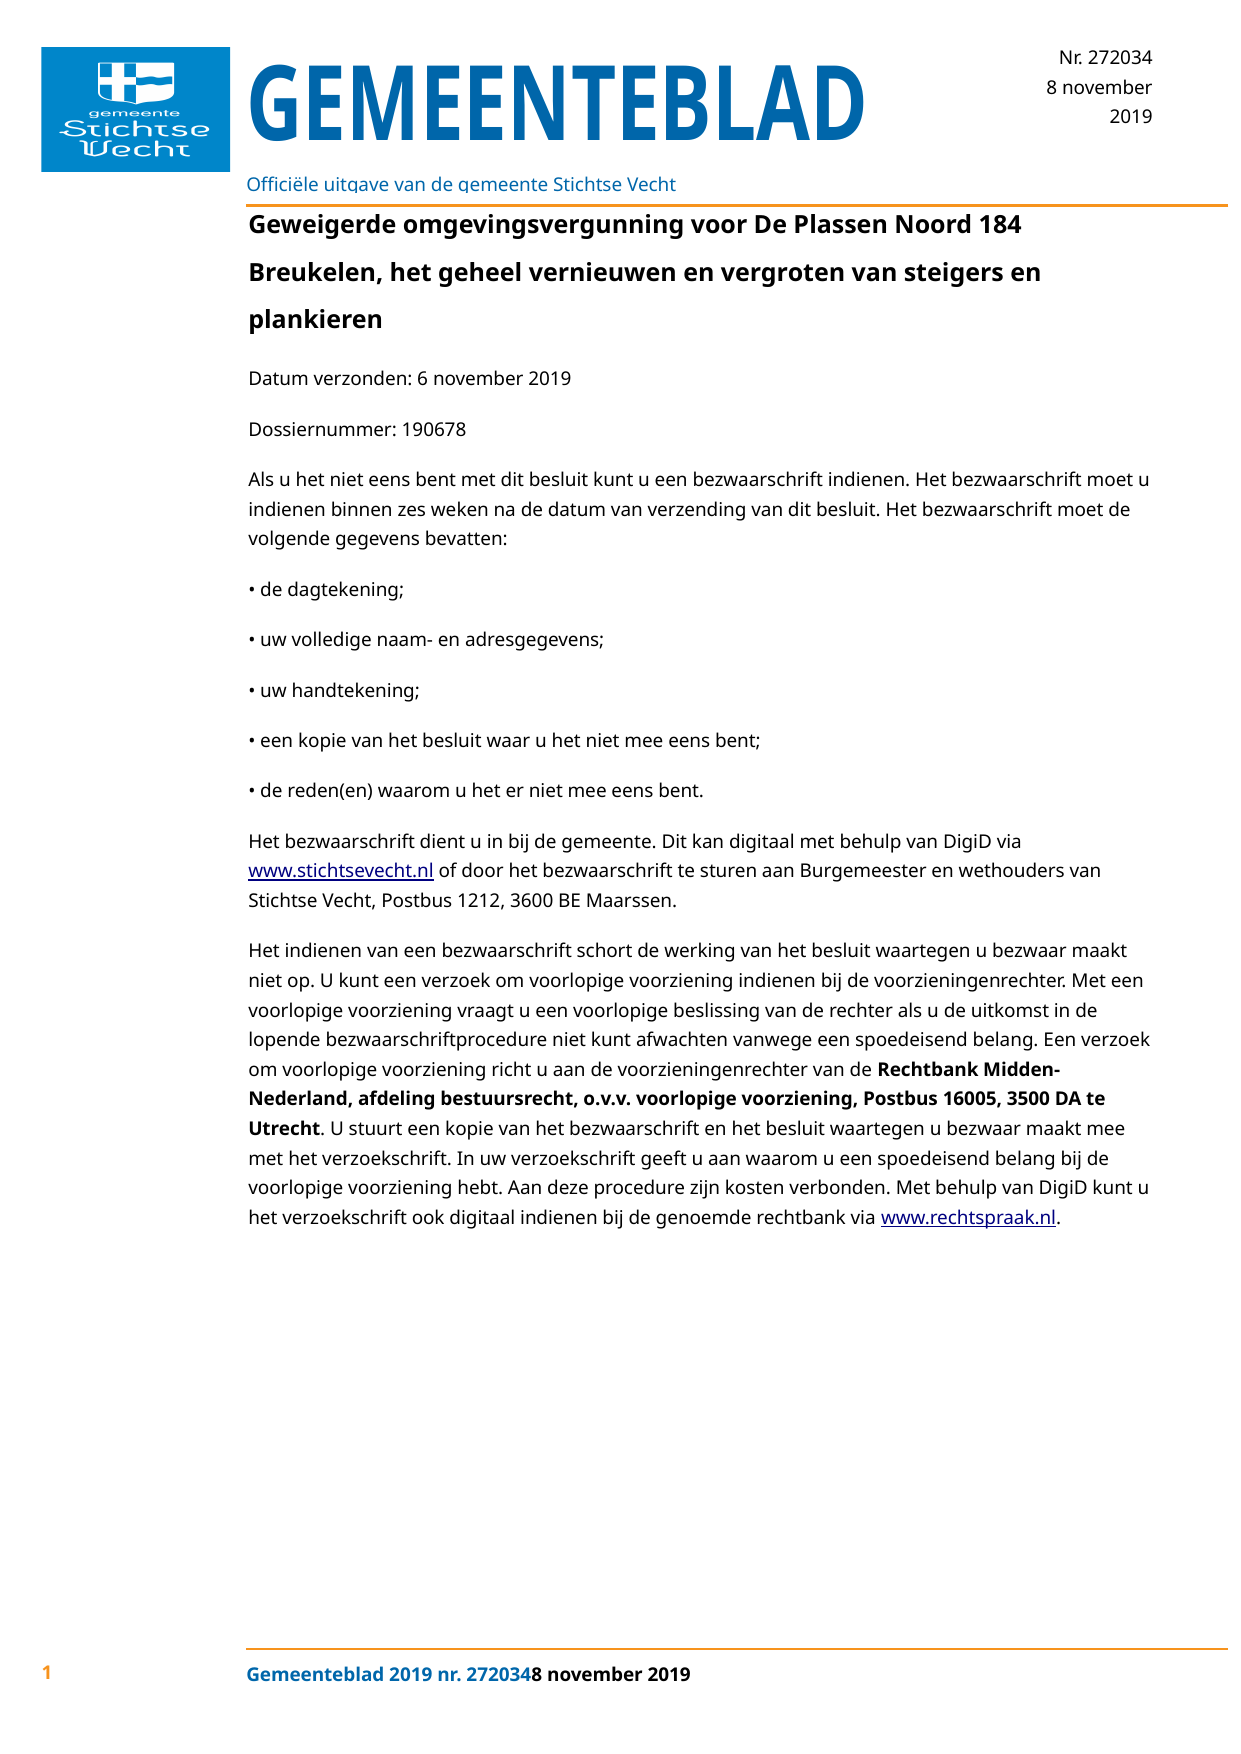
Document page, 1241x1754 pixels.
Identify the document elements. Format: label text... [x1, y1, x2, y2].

text Geweigerde omgevingsvergunning voor De Plassen Noord 184 Breukelen, het geheel vernieuwen en vergroten van steigers en plankieren [248, 207, 1152, 336]
text Dossiernummer: 190678 [248, 416, 1152, 442]
text • de dagtekening; [248, 576, 1152, 602]
text Het indienen van een bezwaarschrift schort de werking van het besluit waartegen u bezwaar maakt niet op. U kunt een verzoek om voorlopige voorziening indienen bij de voorzieningenrechter. Met een voorlopige voorziening vraagt u een voorlopige beslissing van de rechter als u de uitkomst in de lopende bezwaarschriftprocedure niet kunt afwachten vanwege een spoedeisend belang. Een verzoek om voorlopige voorziening richt u aan de voorzieningenrechter van de Rechtbank Midden-Nederland, afdeling bestuursrecht, o.v.v. voorlopige voorziening, Postbus 16005, 3500 DA te Utrecht. U stuurt een kopie van het bezwaarschrift en het besluit waartegen u bezwaar maakt mee met het verzoekschrift. In uw verzoekschrift geeft u aan waarom u een spoedeisend belang bij de voorlopige voorziening hebt. Aan deze procedure zijn kosten verbonden. Met behulp van DigiD kunt u het verzoekschrift ook digitaal indienen bij de genoemde rechtbank via www.rechtspraak.nl. [248, 938, 1152, 1229]
text • uw handtekening; [248, 677, 1152, 702]
text • een kopie van het besluit waar u het niet mee eens bent; [248, 727, 1152, 753]
text • uw volledige naam- en adresgegevens; [248, 626, 1152, 652]
text Als u het niet eens bent met dit besluit kunt u een bezwaarschrift indienen. Het bezwaarschrift moet u indienen binnen zes weken na de datum van verzending van dit besluit. Het bezwaarschrift moet de volgende gegevens bevatten: [248, 466, 1152, 551]
text Het bezwaarschrift dient u in bij de gemeente. Dit kan digitaal met behulp van DigiD via www.stichtsevecht.nl of door het bezwaarschrift te sturen aan Burgemeester en wethouders van Stichtse Vecht, Postbus 1212, 3600 BE Maarssen. [248, 828, 1152, 913]
picture [99, 63, 135, 101]
picture [137, 63, 174, 103]
text • de reden(en) waarom u het er niet mee eens bent. [248, 778, 1152, 803]
text Datum verzonden: 6 november 2019 [248, 366, 1152, 391]
